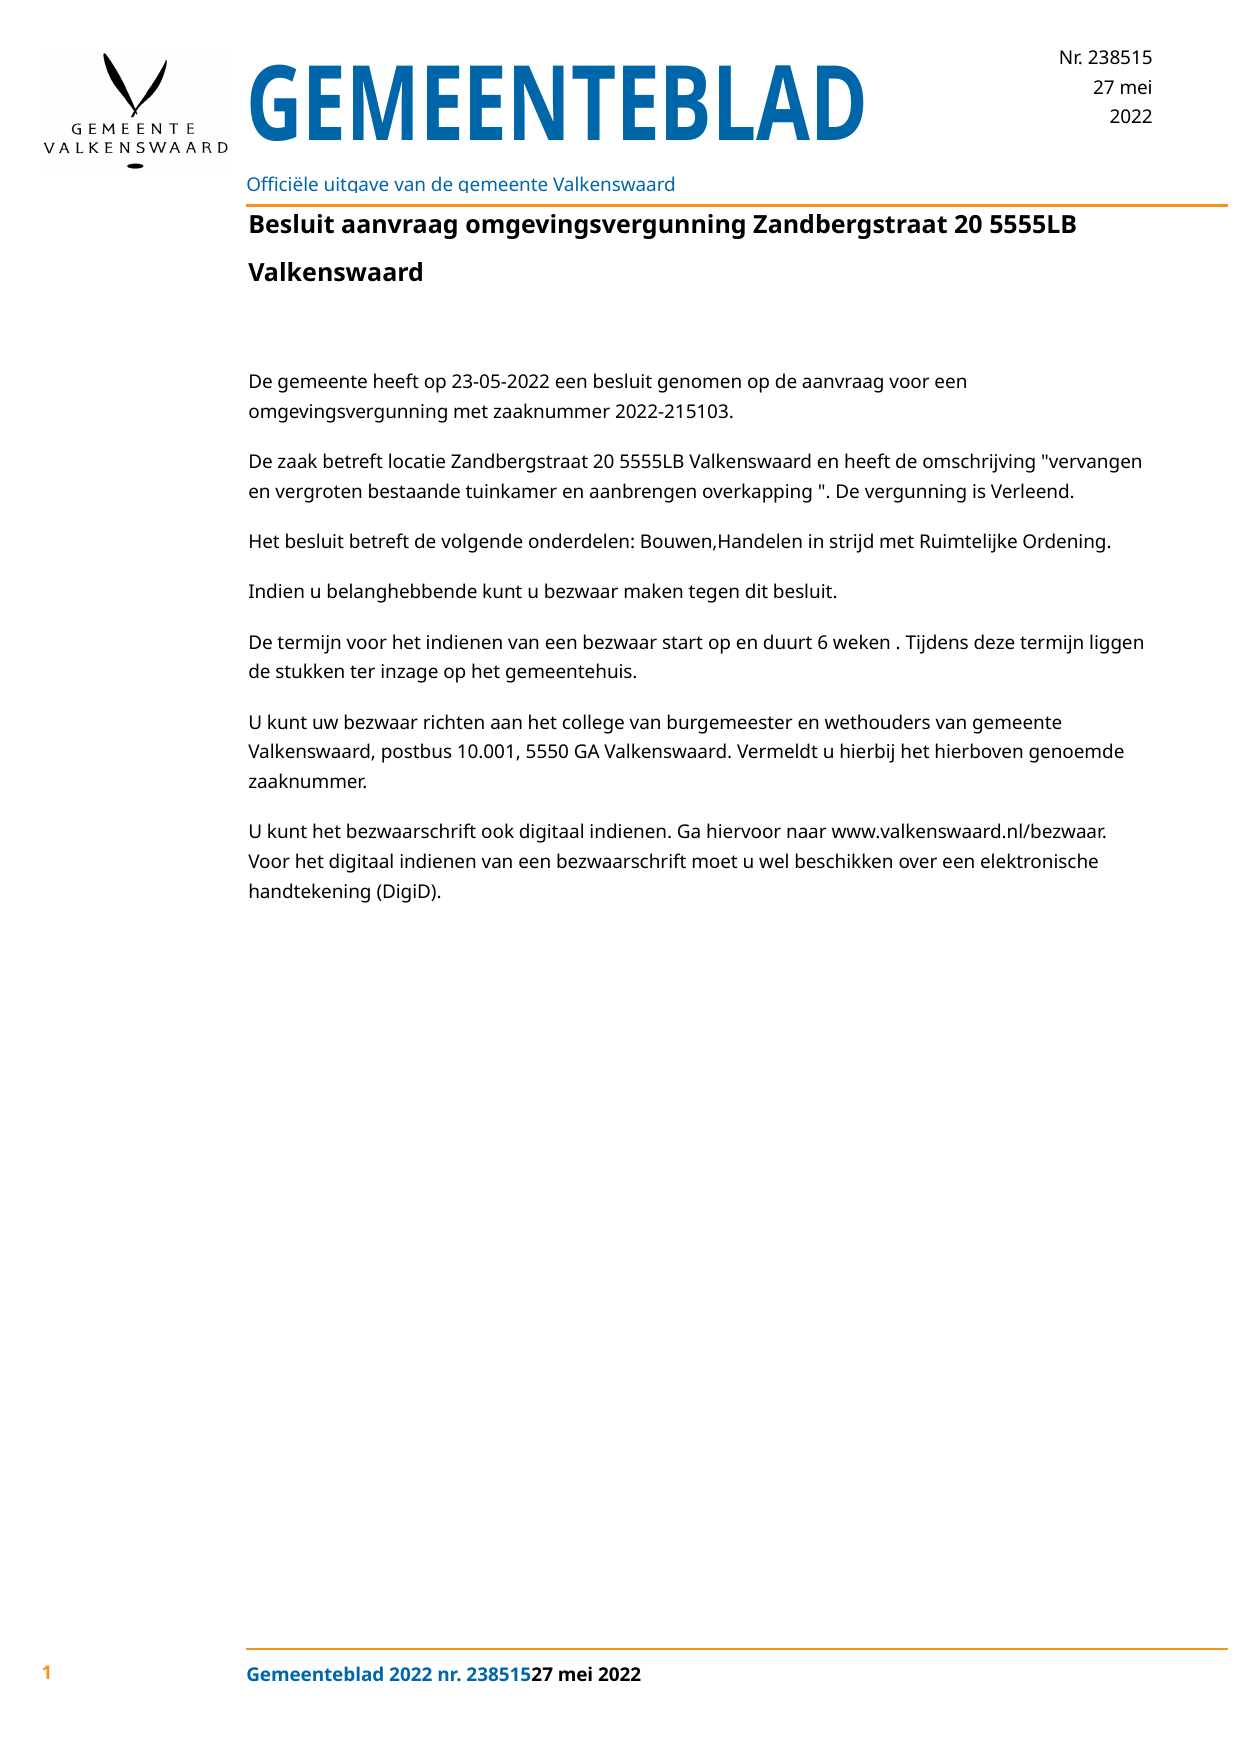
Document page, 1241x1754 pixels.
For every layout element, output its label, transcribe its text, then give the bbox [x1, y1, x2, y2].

text Indien u belanghebbende kunt u bezwaar maken tegen dit besluit. [248, 579, 1152, 604]
text U kunt uw bezwaar richten aan het college van burgemeester en wethouders van gemeente Valkenswaard, postbus 10.001, 5550 GA Valkenswaard. Vermeldt u hierbij het hierboven genoemde zaaknummer. [248, 709, 1152, 794]
picture [41, 47, 231, 172]
text U kunt het bezwaarschrift ook digitaal indienen. Ga hiervoor naar www.valkenswaard.nl/bezwaar. Voor het digitaal indienen van een bezwaarschrift moet u wel beschikken over een elektronische handtekening (DigiD). [248, 819, 1152, 904]
text De gemeente heeft op 23-05-2022 een besluit genomen op de aanvraag voor een omgevingsvergunning met zaaknummer 2022-215103. [248, 368, 1152, 424]
text De zaak betreft locatie Zandbergstraat 20 5555LB Valkenswaard en heeft de omschrijving "vervangen en vergroten bestaande tuinkamer en aanbrengen overkapping ". De vergunning is Verleend. [248, 448, 1152, 504]
text Besluit aanvraag omgevingsvergunning Zandbergstraat 20 5555LB Valkenswaard [248, 207, 1152, 288]
text De termijn voor het indienen van een bezwaar start op en duurt 6 weken . Tijdens deze termijn liggen de stukken ter inzage op het gemeentehuis. [248, 629, 1152, 684]
text Het besluit betreft de volgende onderdelen: Bouwen,Handelen in strijd met Ruimtelijke Ordening. [248, 528, 1152, 554]
